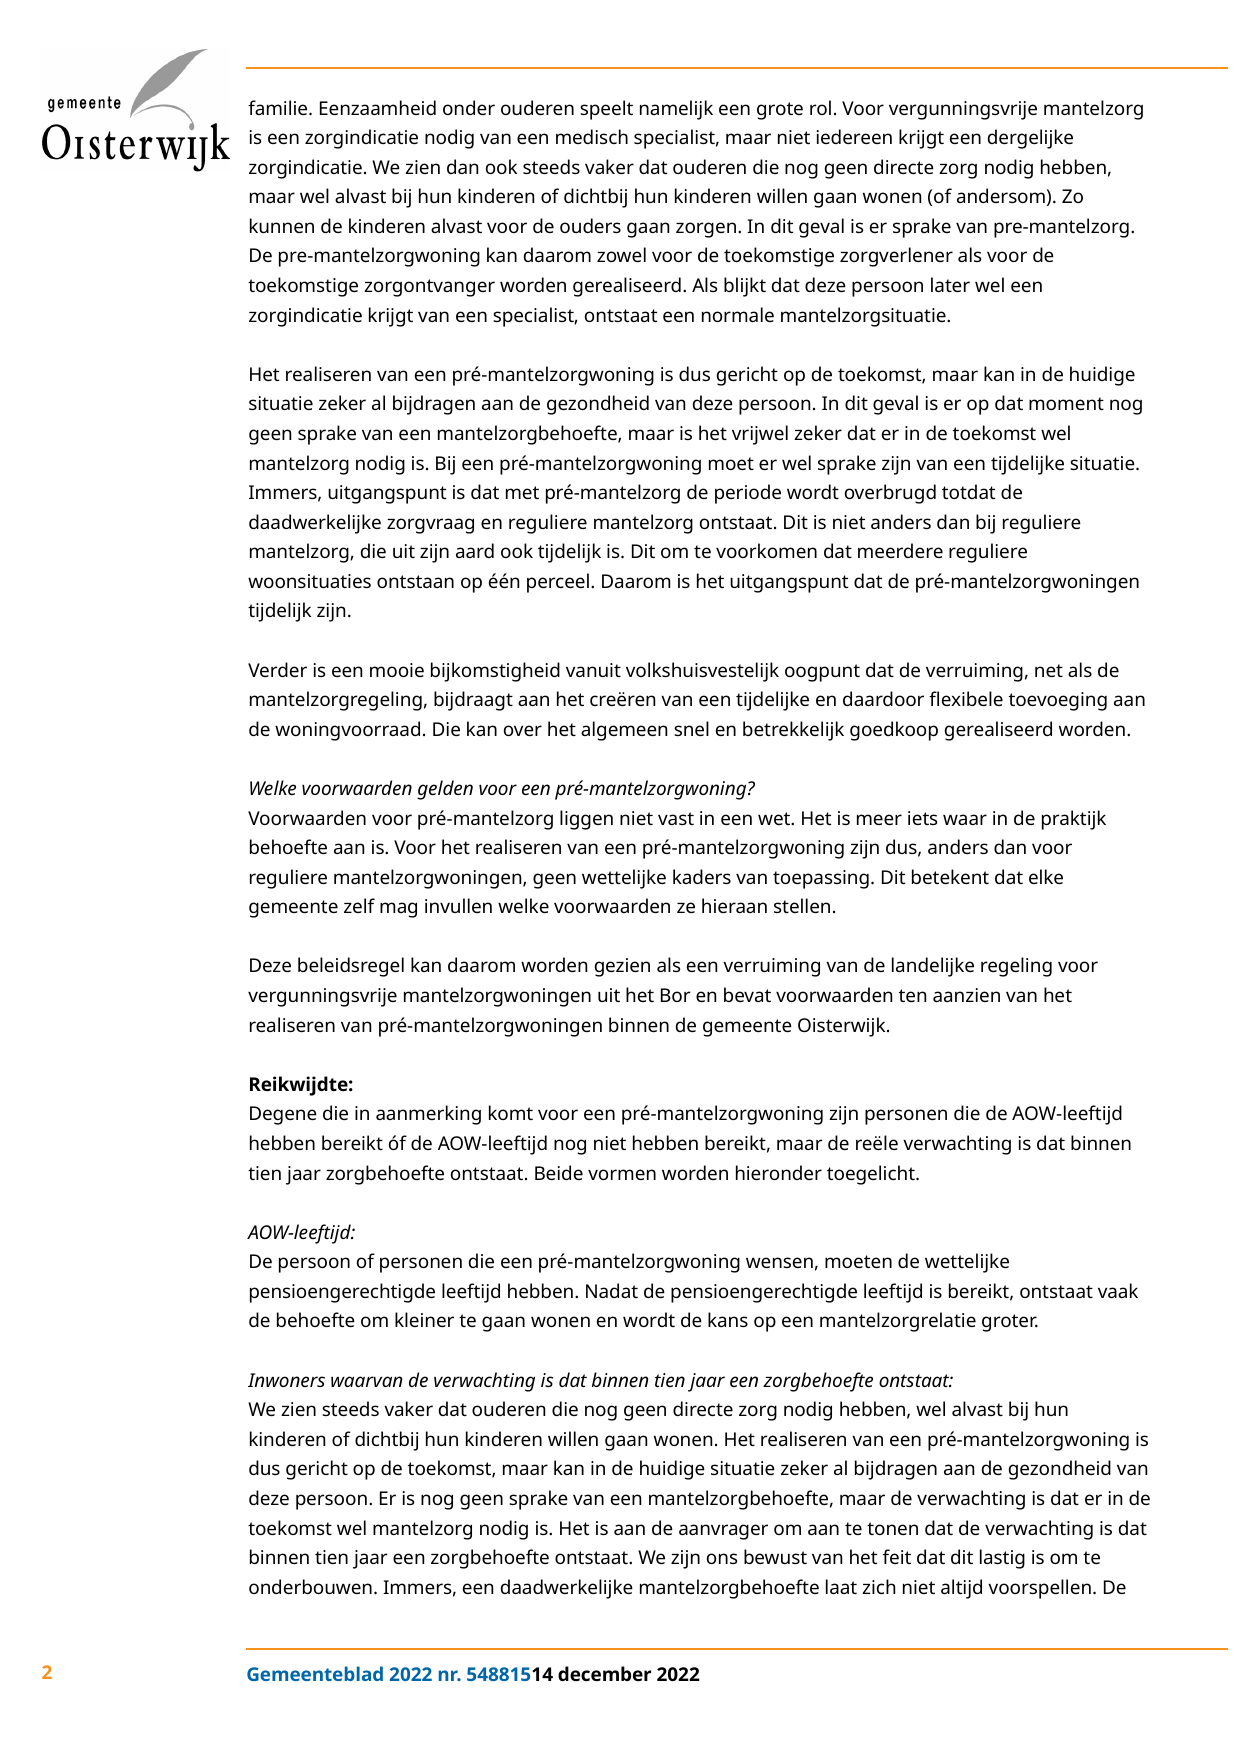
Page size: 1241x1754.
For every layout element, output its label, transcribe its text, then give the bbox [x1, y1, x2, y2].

text Welke voorwaarden gelden voor een pré-mantelzorgwoning? [248, 775, 1152, 801]
picture [41, 47, 231, 172]
text Het realiseren van een pré-mantelzorgwoning is dus gericht op de toekomst, maar kan in de huidige situatie zeker al bijdragen aan de gezondheid van deze persoon. In dit geval is er op dat moment nog geen sprake van een mantelzorgbehoefte, maar is het vrijwel zeker dat er in de toekomst wel mantelzorg nodig is. Bij een pré-mantelzorgwoning moet er wel sprake zijn van een tijdelijke situatie. Immers, uitgangspunt is dat met pré-mantelzorg de periode wordt overbrugd totdat de daadwerkelijke zorgvraag en reguliere mantelzorg ontstaat. Dit is niet anders dan bij reguliere mantelzorg, die uit zijn aard ook tijdelijk is. Dit om te voorkomen dat meerdere reguliere woonsituaties ontstaan op één perceel. Daarom is het uitgangspunt dat de pré-mantelzorgwoningen tijdelijk zijn. [248, 361, 1152, 623]
text De persoon of personen die een pré-mantelzorgwoning wensen, moeten de wettelijke pensioengerechtigde leeftijd hebben. Nadat de pensioengerechtigde leeftijd is bereikt, ontstaat vaak de behoefte om kleiner te gaan wonen en wordt de kans op een mantelzorgrelatie groter. [248, 1248, 1152, 1333]
text Voorwaarden voor pré-mantelzorg liggen niet vast in een wet. Het is meer iets waar in de praktijk behoefte aan is. Voor het realiseren van een pré-mantelzorgwoning zijn dus, anders dan voor reguliere mantelzorgwoningen, geen wettelijke kaders van toepassing. Dit betekent dat elke gemeente zelf mag invullen welke voorwaarden ze hieraan stellen. [248, 805, 1152, 919]
text Reikwijdte: [248, 1071, 1152, 1097]
text We zien steeds vaker dat ouderen die nog geen directe zorg nodig hebben, wel alvast bij hun kinderen of dichtbij hun kinderen willen gaan wonen. Het realiseren van een pré-mantelzorgwoning is dus gericht op de toekomst, maar kan in de huidige situatie zeker al bijdragen aan de gezondheid van deze persoon. Er is nog geen sprake van een mantelzorgbehoefte, maar de verwachting is dat er in de toekomst wel mantelzorg nodig is. Het is aan de aanvrager om aan te tonen dat de verwachting is dat binnen tien jaar een zorgbehoefte ontstaat. We zijn ons bewust van het feit dat dit lastig is om te onderbouwen. Immers, een daadwerkelijke mantelzorgbehoefte laat zich niet altijd voorspellen. De [248, 1396, 1152, 1600]
text familie. Eenzaamheid onder ouderen speelt namelijk een grote rol. Voor vergunningsvrije mantelzorg is een zorgindicatie nodig van een medisch specialist, maar niet iedereen krijgt een dergelijke zorgindicatie. We zien dan ook steeds vaker dat ouderen die nog geen directe zorg nodig hebben, maar wel alvast bij hun kinderen of dichtbij hun kinderen willen gaan wonen (of andersom). Zo kunnen de kinderen alvast voor de ouders gaan zorgen. In dit geval is er sprake van pre-mantelzorg. De pre-mantelzorgwoning kan daarom zowel voor de toekomstige zorgverlener als voor de toekomstige zorgontvanger worden gerealiseerd. Als blijkt dat deze persoon later wel een zorgindicatie krijgt van een specialist, ontstaat een normale mantelzorgsituatie. [248, 95, 1152, 328]
text AOW-leeftijd: [248, 1219, 1152, 1245]
text Verder is een mooie bijkomstigheid vanuit volkshuisvestelijk oogpunt dat de verruiming, net als de mantelzorgregeling, bijdraagt aan het creëren van een tijdelijke en daardoor flexibele toevoeging aan de woningvoorraad. Die kan over het algemeen snel en betrekkelijk goedkoop gerealiseerd worden. [248, 657, 1152, 742]
text Inwoners waarvan de verwachting is dat binnen tien jaar een zorgbehoefte ontstaat: [248, 1367, 1152, 1393]
text Degene die in aanmerking komt voor een pré-mantelzorgwoning zijn personen die de AOW-leeftijd hebben bereikt óf de AOW-leeftijd nog niet hebben bereikt, maar de reële verwachting is dat binnen tien jaar zorgbehoefte ontstaat. Beide vormen worden hieronder toegelicht. [248, 1101, 1152, 1186]
text Deze beleidsregel kan daarom worden gezien als een verruiming van de landelijke regeling voor vergunningsvrije mantelzorgwoningen uit het Bor en bevat voorwaarden ten aanzien van het realiseren van pré-mantelzorgwoningen binnen de gemeente Oisterwijk. [248, 953, 1152, 1038]
